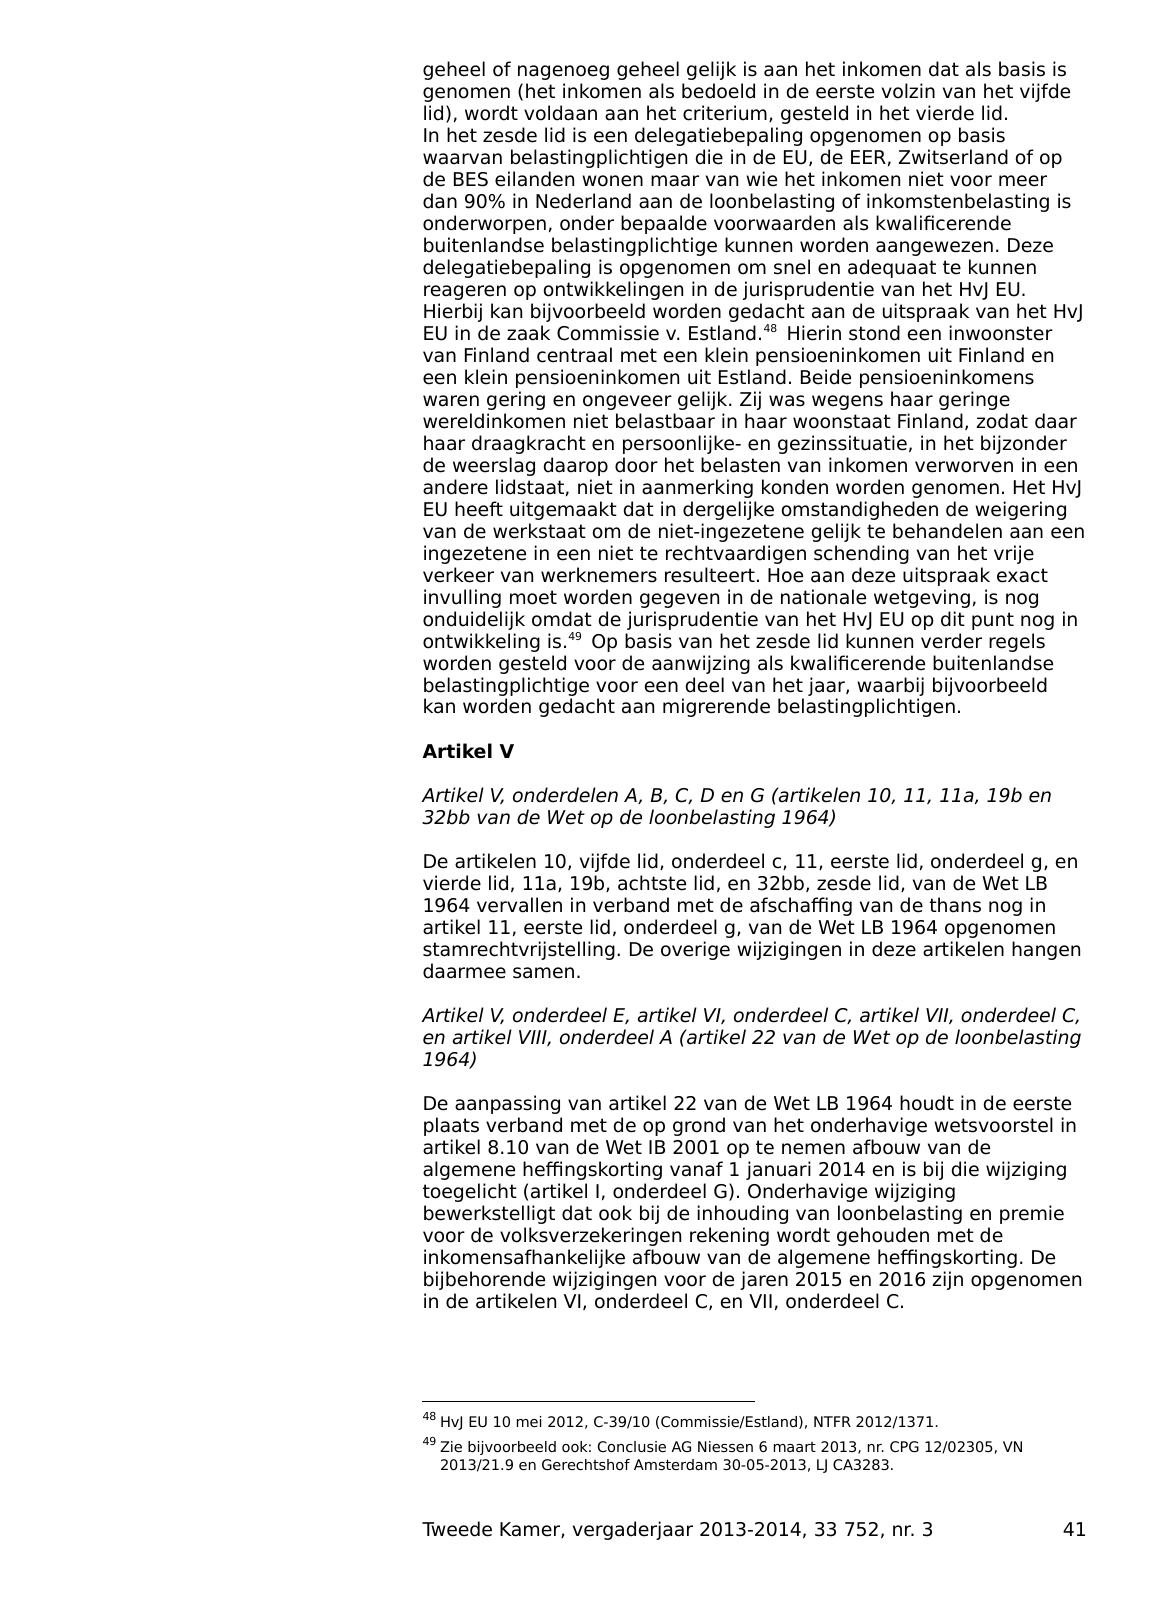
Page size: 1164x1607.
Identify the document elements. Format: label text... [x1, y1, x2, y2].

subtitle Artikel V, onderdelen A, B, C, D en G (artikelen 10, 11, 11a, 19b en 32bb van de Wet op de loonbelasting 1964) [422, 785, 1087, 829]
text HvJ EU 10 mei 2012, C-39/10 (Commissie/Estland), NTFR 2012/1371. [422, 1410, 1087, 1432]
text geheel of nagenoeg geheel gelijk is aan het inkomen dat als basis is genomen (het inkomen als bedoeld in de eerste volzin van het vijfde lid), wordt voldaan aan het criterium, gesteld in het vierde lid. [422, 59, 1087, 125]
text De aanpassing van artikel 22 van de Wet LB 1964 houdt in de eerste plaats verband met de op grond van het onderhavige wetsvoorstel in artikel 8.10 van de Wet IB 2001 op te nemen afbouw van de algemene heffingskorting vanaf 1 januari 2014 en is bij die wijziging toegelicht (artikel I, onderdeel G). Onderhavige wijziging bewerkstelligt dat ook bij de inhouding van loonbelasting en premie voor de volksverzekeringen rekening wordt gehouden met de inkomensafhankelijke afbouw van de algemene heffingskorting. De bijbehorende wijzigingen voor de jaren 2015 en 2016 zijn opgenomen in de artikelen VI, onderdeel C, en VII, onderdeel C. [422, 1093, 1087, 1313]
subtitle Artikel V, onderdeel E, artikel VI, onderdeel C, artikel VII, onderdeel C, en artikel VIII, onderdeel A (artikel 22 van de Wet op de loonbelasting 1964) [422, 1005, 1087, 1071]
subtitle Artikel V [422, 741, 1087, 763]
text In het zesde lid is een delegatiebepaling opgenomen op basis waarvan belastingplichtigen die in de EU, de EER, Zwitserland of op de BES eilanden wonen maar van wie het inkomen niet voor meer dan 90% in Nederland aan de loonbelasting of inkomstenbelasting is onderworpen, onder bepaalde voorwaarden als kwalificerende buitenlandse belastingplichtige kunnen worden aangewezen. Deze delegatiebepaling is opgenomen om snel en adequaat te kunnen reageren op ontwikkelingen in de jurisprudentie van het HvJ EU. Hierbij kan bijvoorbeeld worden gedacht aan de uitspraak van het HvJ EU in de zaak Commissie v. Estland. Hierin stond een inwoonster van Finland centraal met een klein pensioeninkomen uit Finland en een klein pensioeninkomen uit Estland. Beide pensioeninkomens waren gering en ongeveer gelijk. Zij was wegens haar geringe wereldinkomen niet belastbaar in haar woonstaat Finland, zodat daar haar draagkracht en persoonlijke- en gezinssituatie, in het bijzonder de weerslag daarop door het belasten van inkomen verworven in een andere lidstaat, niet in aanmerking konden worden genomen. Het HvJ EU heeft uitgemaakt dat in dergelijke omstandigheden de weigering van de werkstaat om de niet-ingezetene gelijk te behandelen aan een ingezetene in een niet te rechtvaardigen schending van het vrije verkeer van werknemers resulteert. Hoe aan deze uitspraak exact invulling moet worden gegeven in de nationale wetgeving, is nog onduidelijk omdat de jurisprudentie van het HvJ EU op dit punt nog in ontwikkeling is. Op basis van het zesde lid kunnen verder regels worden gesteld voor de aanwijzing als kwalificerende buitenlandse belastingplichtige voor een deel van het jaar, waarbij bijvoorbeeld kan worden gedacht aan migrerende belastingplichtigen. [422, 125, 1087, 718]
text De artikelen 10, vijfde lid, onderdeel c, 11, eerste lid, onderdeel g, en vierde lid, 11a, 19b, achtste lid, en 32bb, zesde lid, van de Wet LB 1964 vervallen in verband met de afschaffing van de thans nog in artikel 11, eerste lid, onderdeel g, van de Wet LB 1964 opgenomen stamrechtvrijstelling. De overige wijzigingen in deze artikelen hangen daarmee samen. [422, 851, 1087, 983]
text Zie bijvoorbeeld ook: Conclusie AG Niessen 6 maart 2013, nr. CPG 12/02305, VN 2013/21.9 en Gerechtshof Amsterdam 30-05-2013, LJ CA3283. [422, 1435, 1087, 1474]
